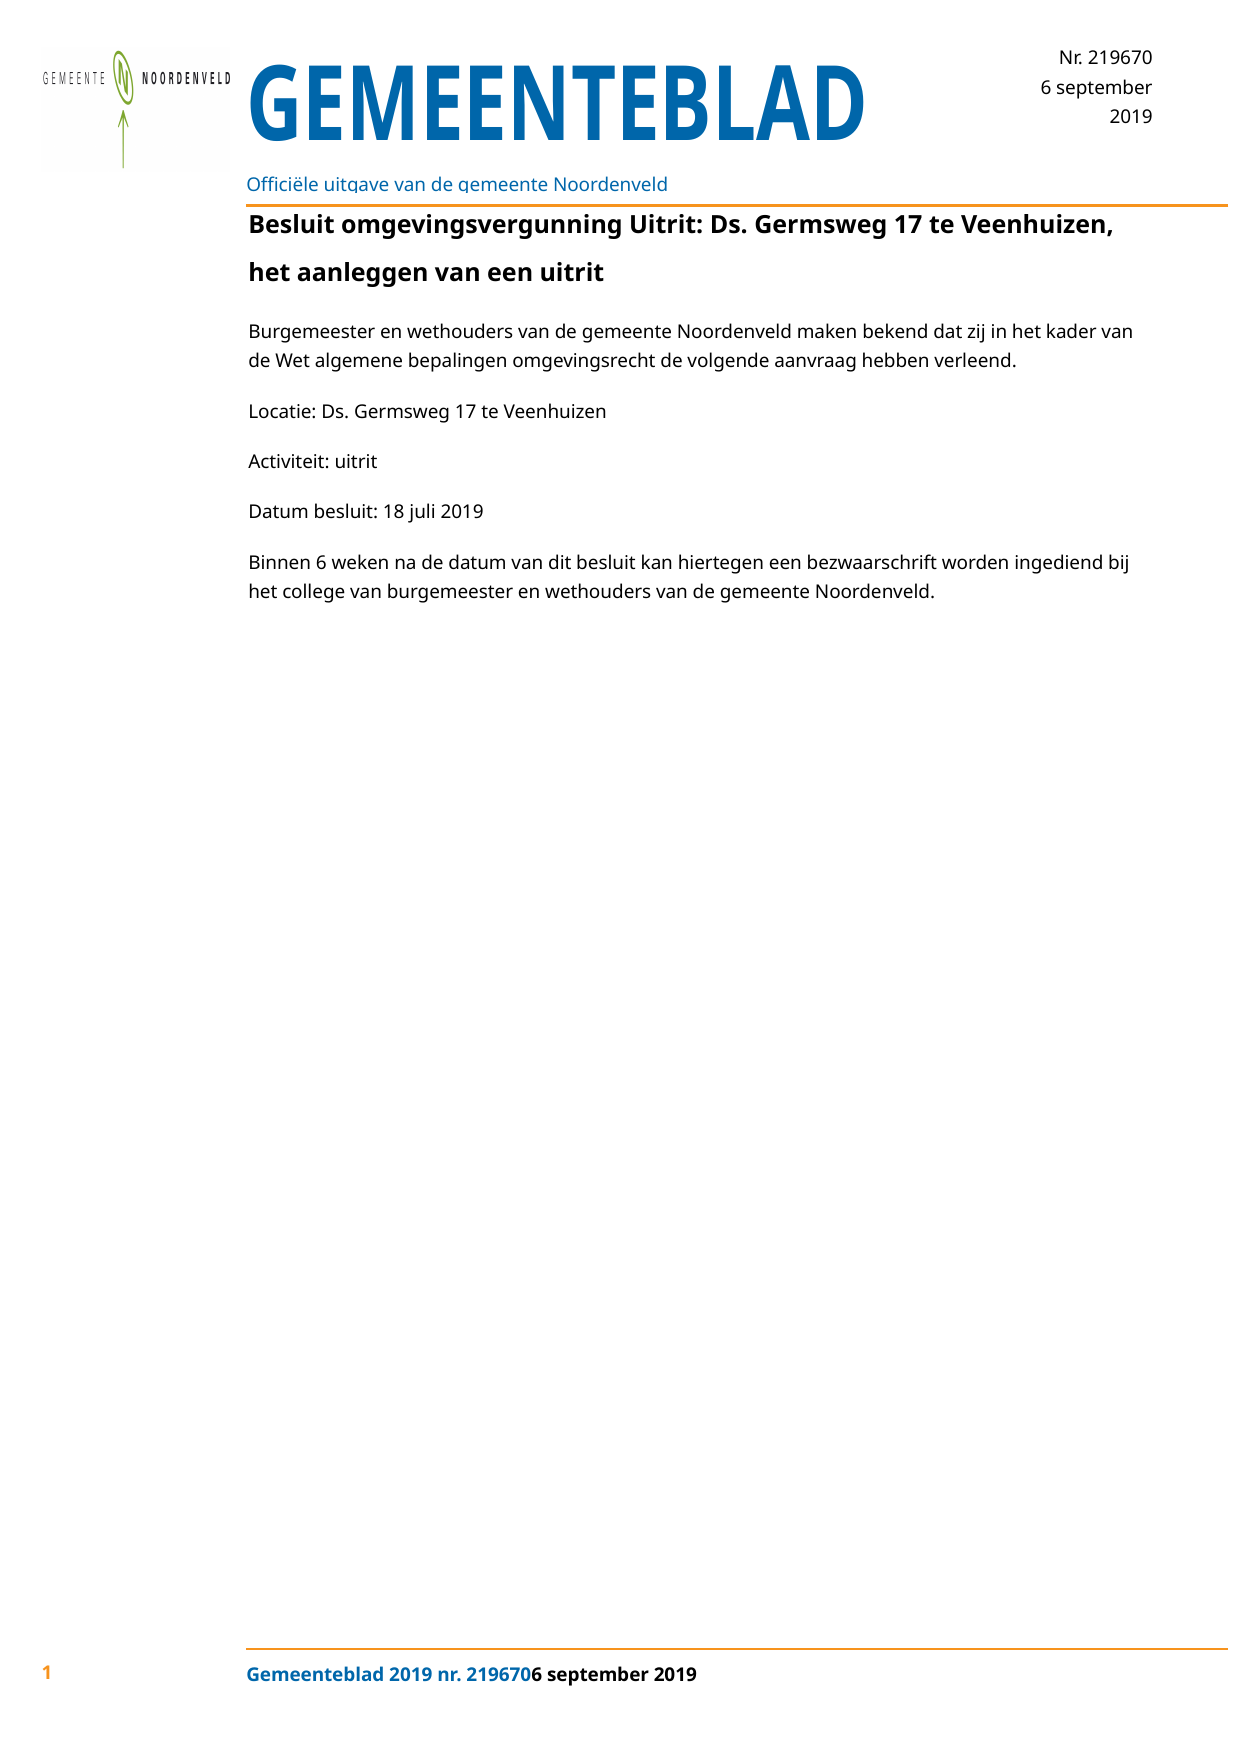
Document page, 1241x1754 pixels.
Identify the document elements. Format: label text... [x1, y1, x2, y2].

text Locatie: Ds. Germsweg 17 te Veenhuizen [248, 398, 1152, 424]
text Burgemeester en wethouders van de gemeente Noordenveld maken bekend dat zij in het kader van de Wet algemene bepalingen omgevingsrecht de volgende aanvraag hebben verleend. [248, 318, 1152, 373]
text Besluit omgevingsvergunning Uitrit: Ds. Germsweg 17 te Veenhuizen, het aanleggen van een uitrit [248, 207, 1152, 288]
picture [41, 47, 231, 172]
text Binnen 6 weken na de datum van dit besluit kan hiertegen een bezwaarschrift worden ingediend bij het college van burgemeester en wethouders van de gemeente Noordenveld. [248, 549, 1152, 604]
text Datum besluit: 18 juli 2019 [248, 499, 1152, 524]
text Activiteit: uitrit [248, 448, 1152, 474]
